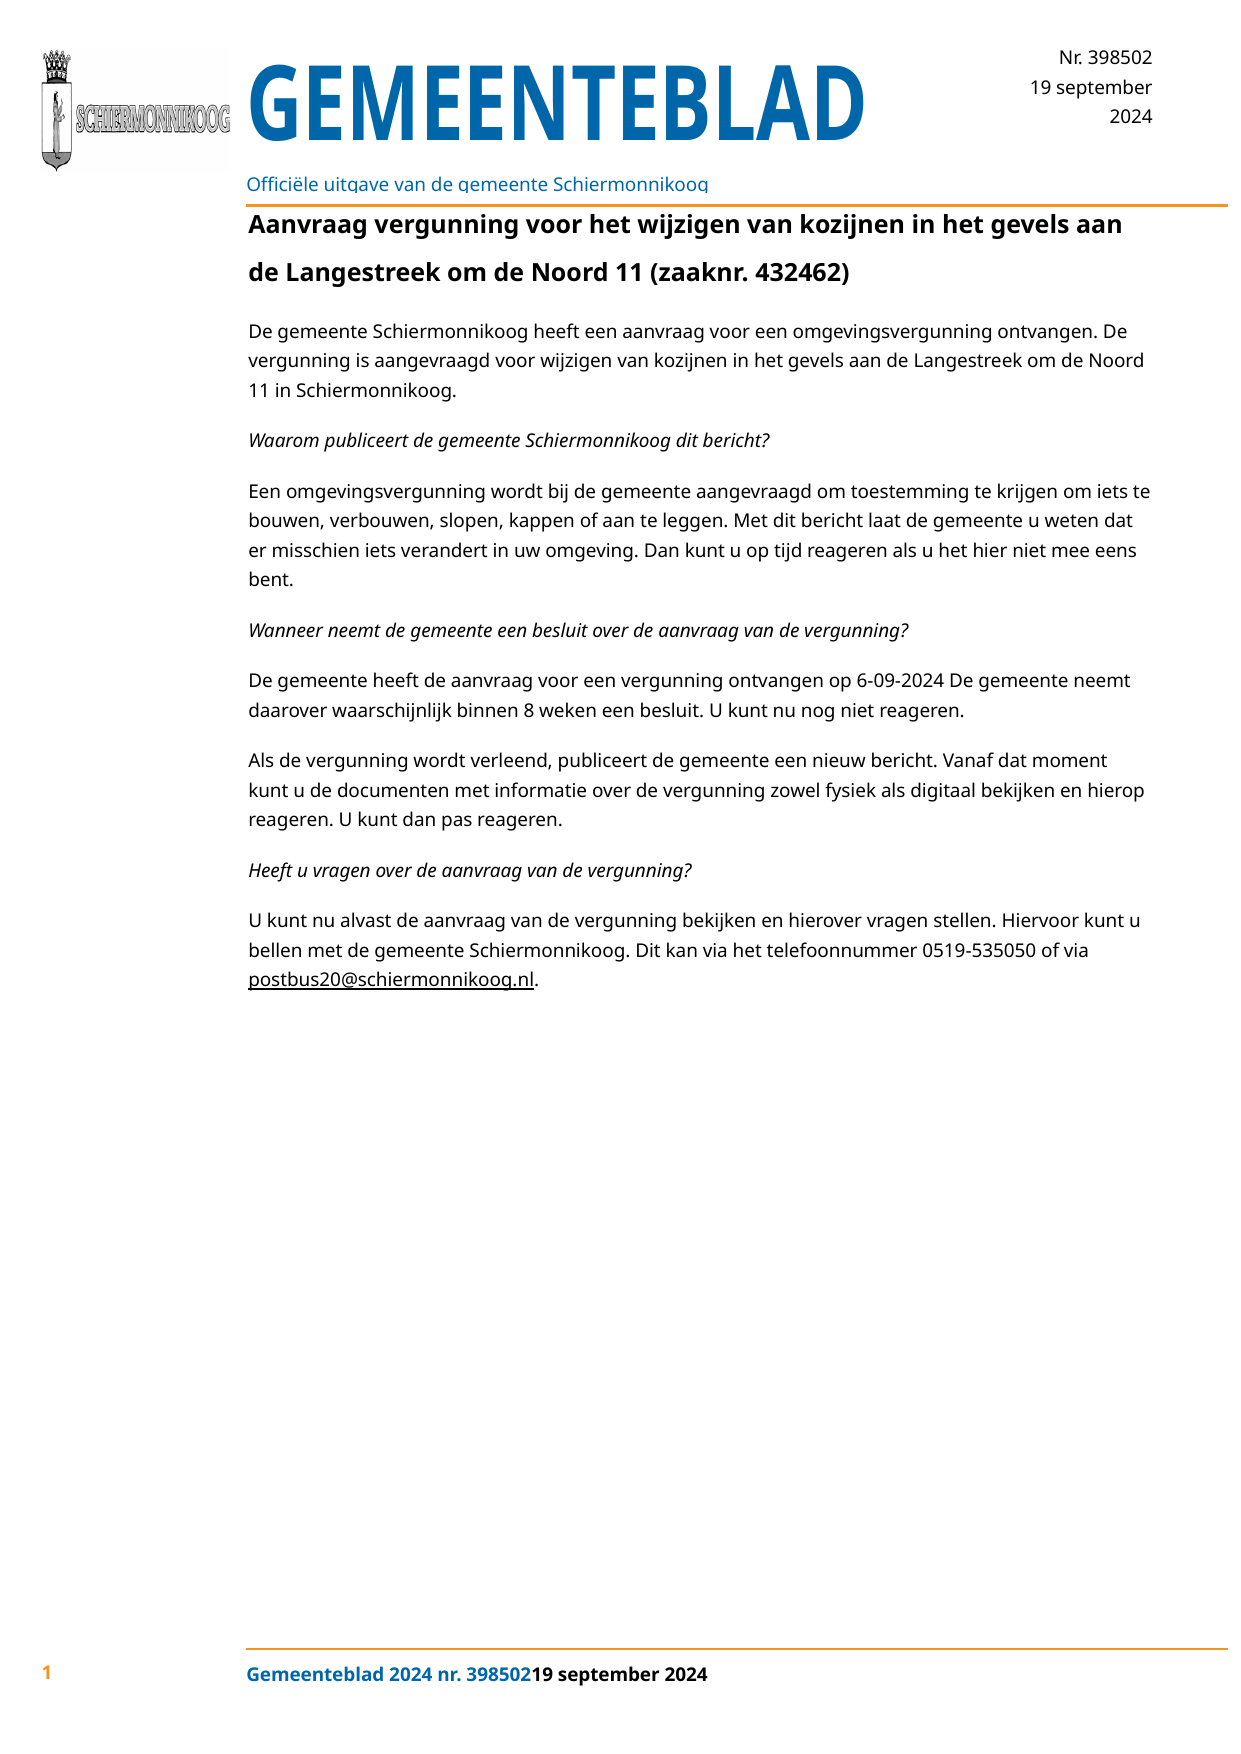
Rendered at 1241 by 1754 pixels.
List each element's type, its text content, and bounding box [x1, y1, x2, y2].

text Heeft u vragen over de aanvraag van de vergunning? [248, 857, 1152, 883]
text Aanvraag vergunning voor het wijzigen van kozijnen in het gevels aan de Langestreek om de Noord 11 (zaaknr. 432462) [248, 207, 1152, 288]
text Wanneer neemt de gemeente een besluit over de aanvraag van de vergunning? [248, 617, 1152, 643]
picture [41, 47, 231, 172]
text Een omgevingsvergunning wordt bij de gemeente aangevraagd om toestemming te krijgen om iets te bouwen, verbouwen, slopen, kappen of aan te leggen. Met dit bericht laat de gemeente u weten dat er misschien iets verandert in uw omgeving. Dan kunt u op tijd reageren als u het hier niet mee eens bent. [248, 478, 1152, 592]
text U kunt nu alvast de aanvraag van de vergunning bekijken en hierover vragen stellen. Hiervoor kunt u bellen met de gemeente Schiermonnikoog. Dit kan via het telefoonnummer 0519-535050 of via postbus20@schiermonnikoog.nl. [248, 907, 1152, 992]
text Als de vergunning wordt verleend, publiceert de gemeente een nieuw bericht. Vanaf dat moment kunt u de documenten met informatie over de vergunning zowel fysiek als digitaal bekijken en hierop reageren. U kunt dan pas reageren. [248, 747, 1152, 832]
text De gemeente Schiermonnikoog heeft een aanvraag voor een omgevingsvergunning ontvangen. De vergunning is aangevraagd voor wijzigen van kozijnen in het gevels aan de Langestreek om de Noord 11 in Schiermonnikoog. [248, 318, 1152, 403]
text Waarom publiceert de gemeente Schiermonnikoog dit bericht? [248, 427, 1152, 453]
text De gemeente heeft de aanvraag voor een vergunning ontvangen op 6-09-2024 De gemeente neemt daarover waarschijnlijk binnen 8 weken een besluit. U kunt nu nog niet reageren. [248, 667, 1152, 723]
